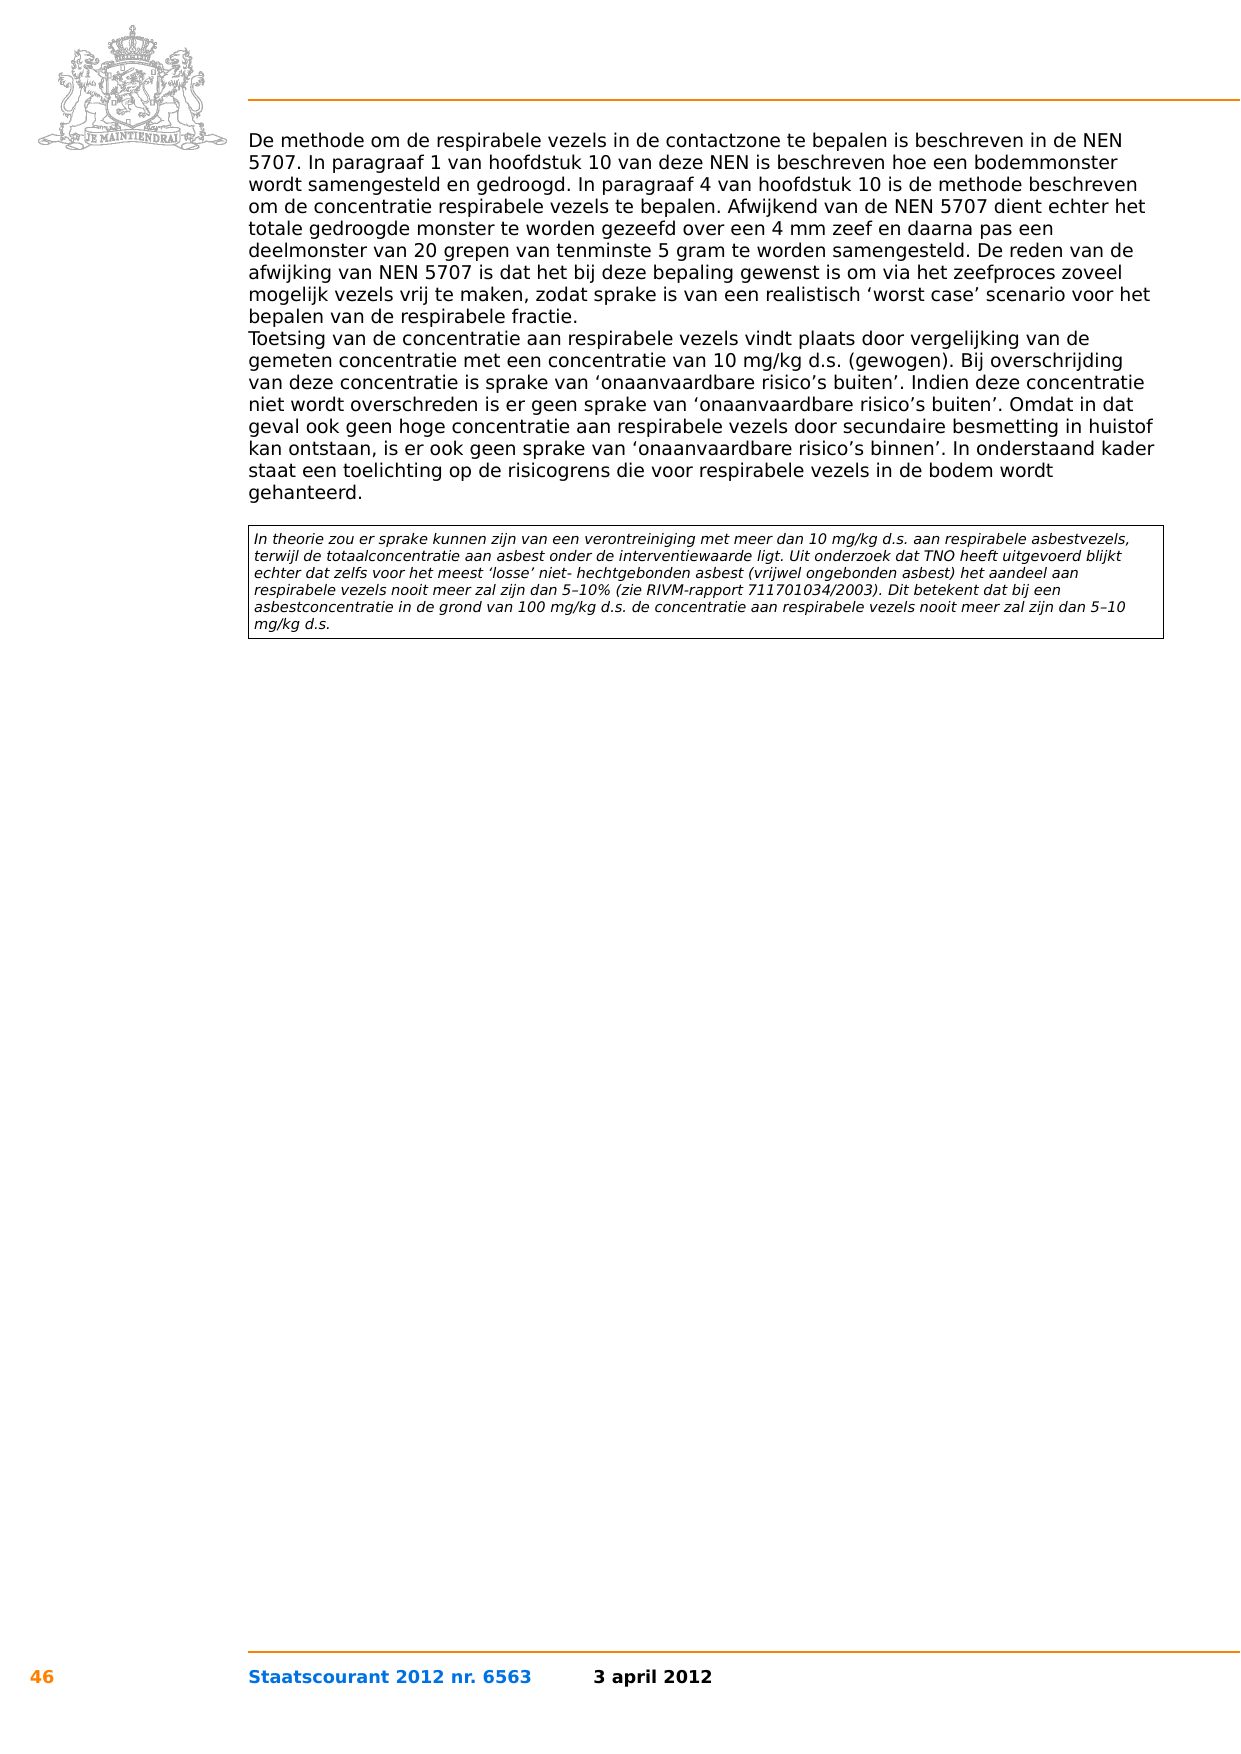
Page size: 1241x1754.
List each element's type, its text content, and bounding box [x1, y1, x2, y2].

text Toetsing van de concentratie aan respirabele vezels vindt plaats door vergelijking van de gemeten concentratie met een concentratie van 10 mg/kg d.s. (gewogen). Bij overschrijding van deze concentratie is sprake van ‘onaanvaardbare risico’s buiten’. Indien deze concentratie niet wordt overschreden is er geen sprake van ‘onaanvaardbare risico’s buiten’. Omdat in dat geval ook geen hoge concentratie aan respirabele vezels door secundaire besmetting in huistof kan ontstaan, is er ook geen sprake van ‘onaanvaardbare risico’s binnen’. In onderstaand kader staat een toelichting op de risicogrens die voor respirabele vezels in de bodem wordt gehanteerd. [248, 328, 1163, 503]
table_header In theorie zou er sprake kunnen zijn van een verontreiniging met meer dan 10 mg/kg d.s. aan respirabele asbestvezels, terwijl de totaalconcentratie aan asbest onder de interventiewaarde ligt. Uit onderzoek dat TNO heeft uitgevoerd blijkt echter dat zelfs voor het meest ‘losse’ niet- hechtgebonden asbest (vrijwel ongebonden asbest) het aandeel aan respirabele vezels nooit meer zal zijn dan 5–10% (zie RIVM-rapport 711701034/2003). Dit betekent dat bij een asbestconcentratie in de grond van 100 mg/kg d.s. de concentratie aan respirabele vezels nooit meer zal zijn dan 5–10 mg/kg d.s. [249, 526, 1163, 638]
text De methode om de respirabele vezels in de contactzone te bepalen is beschreven in de NEN 5707. In paragraaf 1 van hoofdstuk 10 van deze NEN is beschreven hoe een bodemmonster wordt samengesteld en gedroogd. In paragraaf 4 van hoofdstuk 10 is de methode beschreven om de concentratie respirabele vezels te bepalen. Afwijkend van de NEN 5707 dient echter het totale gedroogde monster te worden gezeefd over een 4 mm zeef en daarna pas een deelmonster van 20 grepen van tenminste 5 gram te worden samengesteld. De reden van de afwijking van NEN 5707 is dat het bij deze bepaling gewenst is om via het zeefproces zoveel mogelijk vezels vrij te maken, zodat sprake is van een realistisch ‘worst case’ scenario voor het bepalen van de respirabele fractie. [248, 130, 1163, 328]
picture [38, 25, 227, 150]
